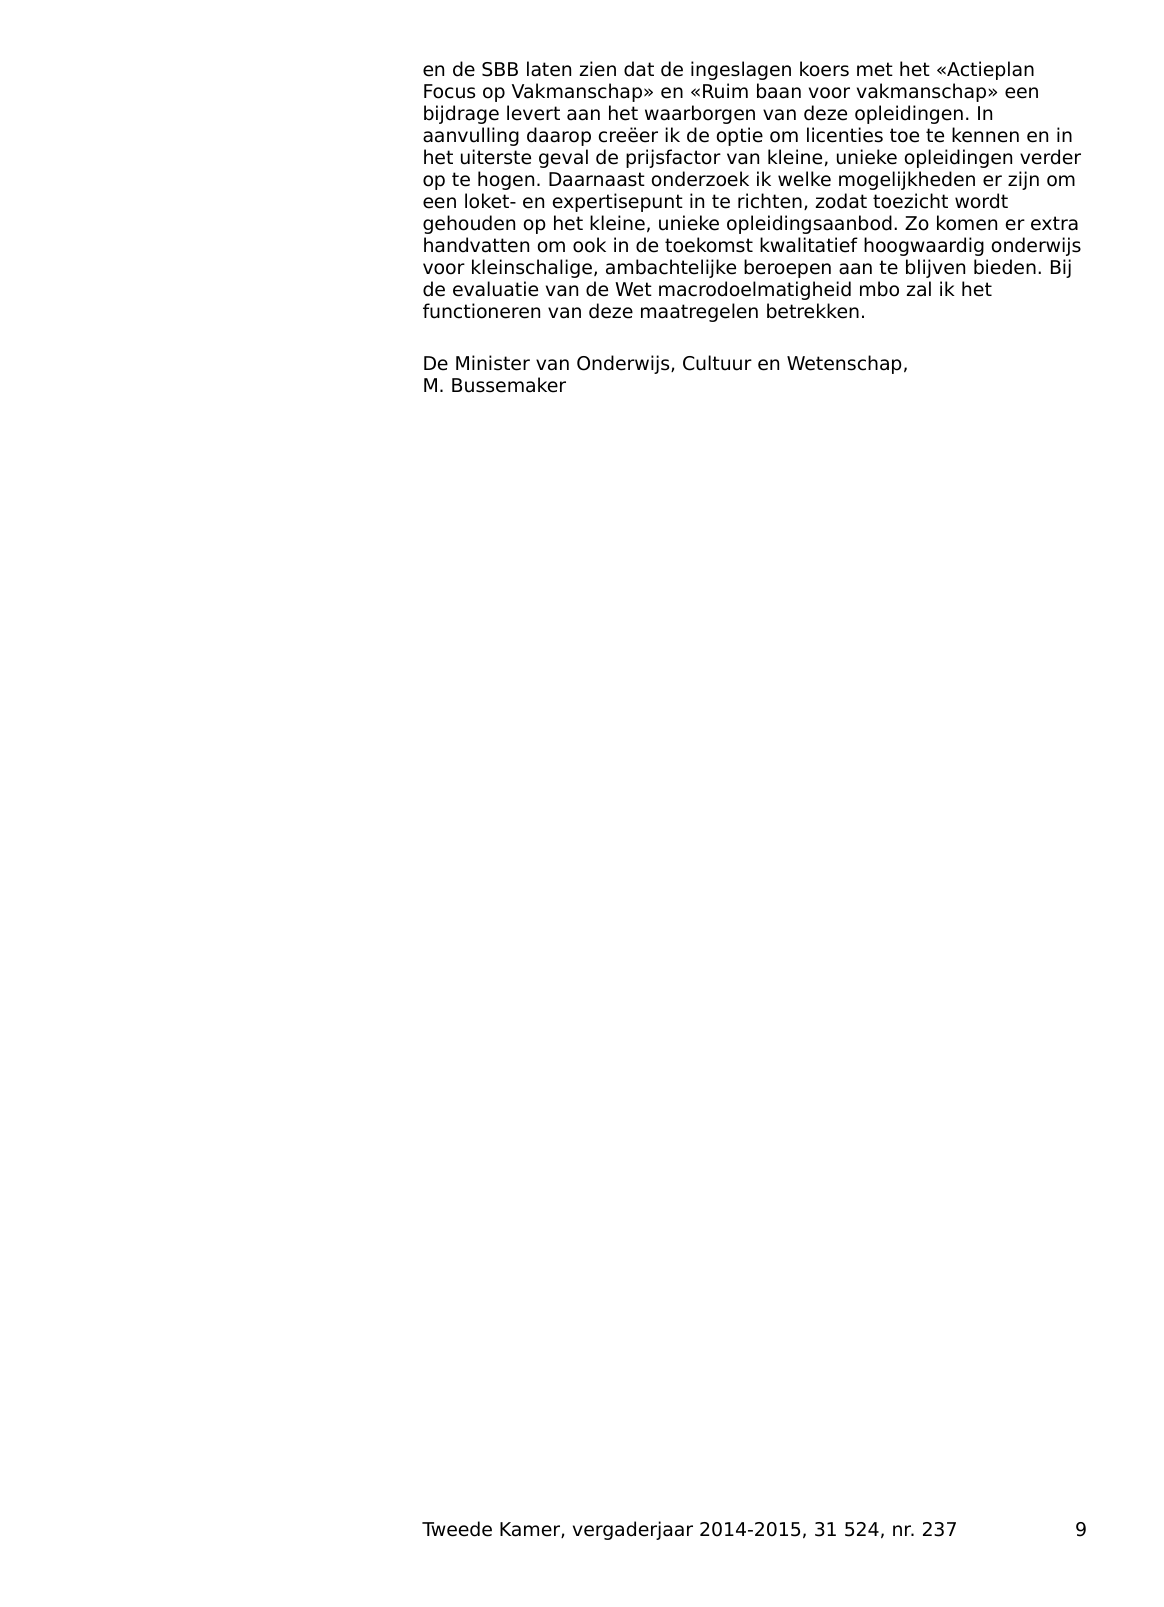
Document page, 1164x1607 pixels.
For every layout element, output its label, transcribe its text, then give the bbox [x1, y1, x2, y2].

text De Minister van Onderwijs, Cultuur en Wetenschap, M. Bussemaker [422, 353, 1087, 397]
text en de SBB laten zien dat de ingeslagen koers met het «Actieplan Focus op Vakmanschap» en «Ruim baan voor vakmanschap» een bijdrage levert aan het waarborgen van deze opleidingen. In aanvulling daarop creëer ik de optie om licenties toe te kennen en in het uiterste geval de prijsfactor van kleine, unieke opleidingen verder op te hogen. Daarnaast onderzoek ik welke mogelijkheden er zijn om een loket- en expertisepunt in te richten, zodat toezicht wordt gehouden op het kleine, unieke opleidingsaanbod. Zo komen er extra handvatten om ook in de toekomst kwalitatief hoogwaardig onderwijs voor kleinschalige, ambachtelijke beroepen aan te blijven bieden. Bij de evaluatie van de Wet macrodoelmatigheid mbo zal ik het functioneren van deze maatregelen betrekken. [422, 59, 1087, 323]
